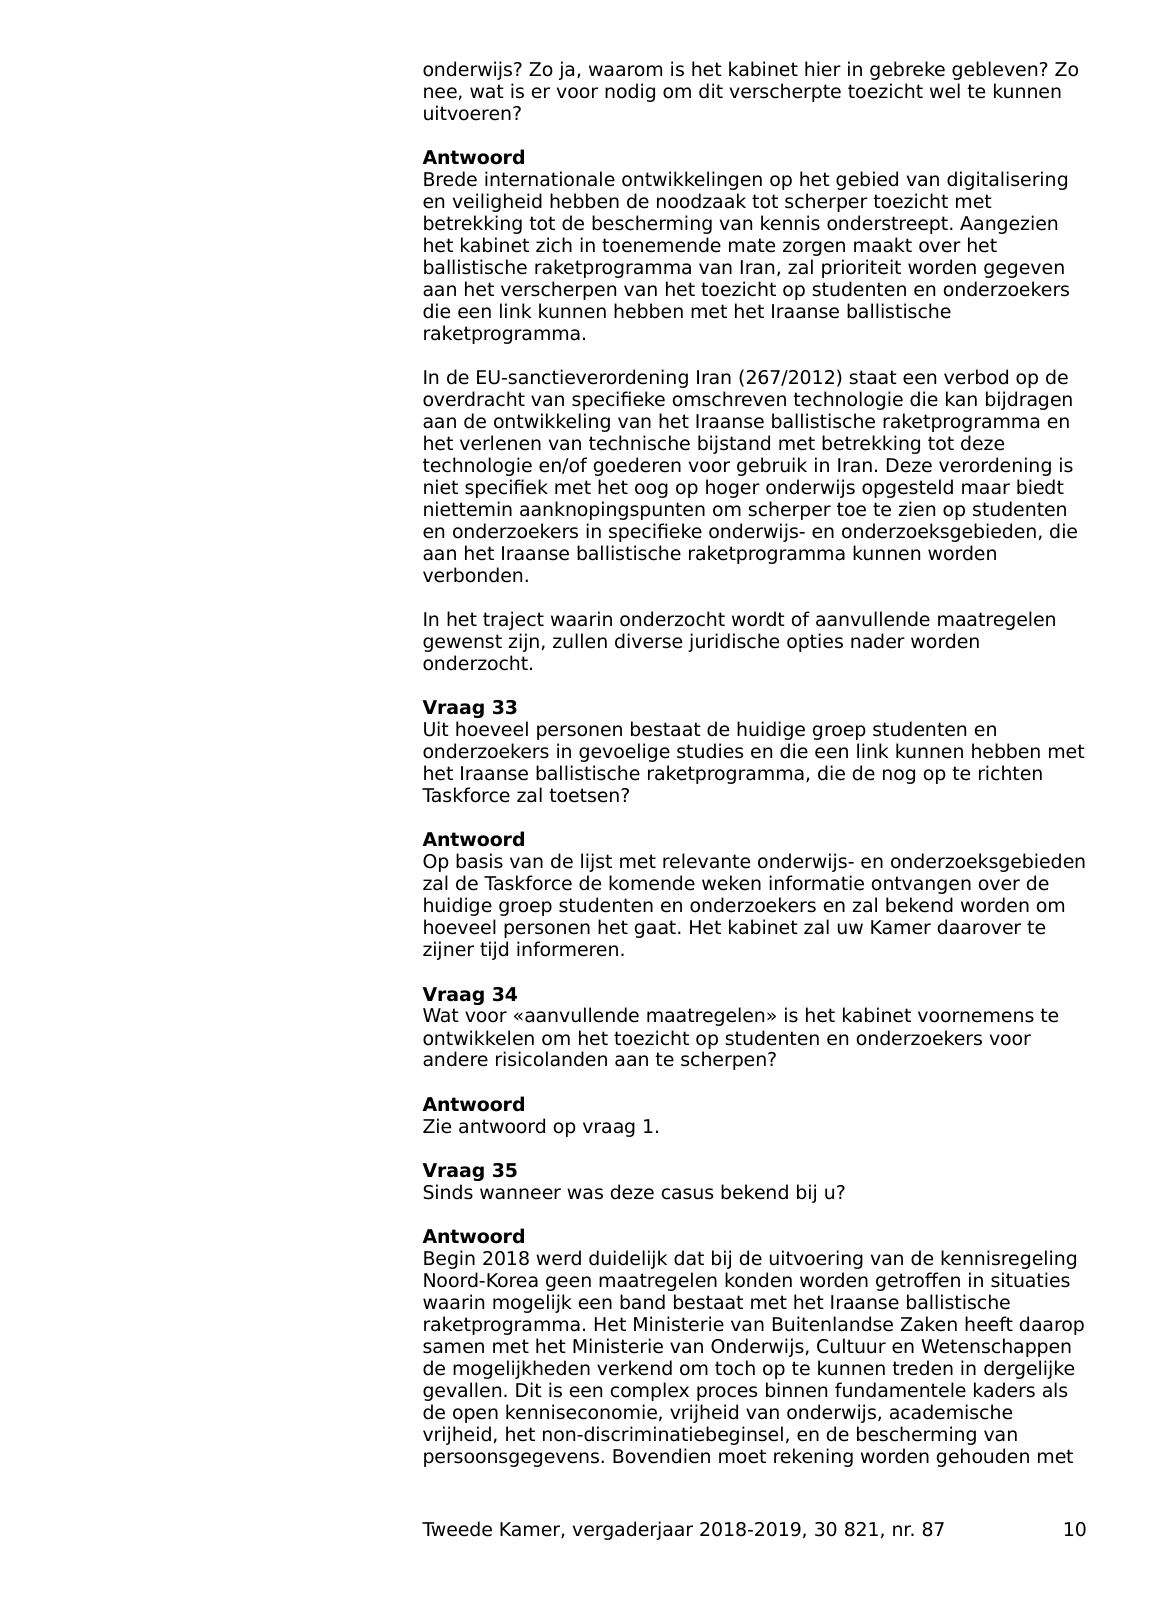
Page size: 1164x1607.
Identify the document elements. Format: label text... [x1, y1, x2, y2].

text Op basis van de lijst met relevante onderwijs- en onderzoeksgebieden zal de Taskforce de komende weken informatie ontvangen over de huidige groep studenten en onderzoekers en zal bekend worden om hoeveel personen het gaat. Het kabinet zal uw Kamer daarover te zijner tijd informeren. [422, 851, 1087, 961]
text In het traject waarin onderzocht wordt of aanvullende maatregelen gewenst zijn, zullen diverse juridische opties nader worden onderzocht. [422, 609, 1087, 675]
text Wat voor «aanvullende maatregelen» is het kabinet voornemens te ontwikkelen om het toezicht op studenten en onderzoekers voor andere risicolanden aan te scherpen? [422, 1005, 1087, 1071]
text Vraag 35 [422, 1160, 1087, 1182]
text In de EU-sanctieverordening Iran (267/2012) staat een verbod op de overdracht van specifieke omschreven technologie die kan bijdragen aan de ontwikkeling van het Iraanse ballistische raketprogramma en het verlenen van technische bijstand met betrekking tot deze technologie en/of goederen voor gebruik in Iran. Deze verordening is niet specifiek met het oog op hoger onderwijs opgesteld maar biedt niettemin aanknopingspunten om scherper toe te zien op studenten en onderzoekers in specifieke onderwijs- en onderzoeksgebieden, die aan het Iraanse ballistische raketprogramma kunnen worden verbonden. [422, 367, 1087, 587]
text Zie antwoord op vraag 1. [422, 1116, 1087, 1137]
text Brede internationale ontwikkelingen op het gebied van digitalisering en veiligheid hebben de noodzaak tot scherper toezicht met betrekking tot de bescherming van kennis onderstreept. Aangezien het kabinet zich in toenemende mate zorgen maakt over het ballistische raketprogramma van Iran, zal prioriteit worden gegeven aan het verscherpen van het toezicht op studenten en onderzoekers die een link kunnen hebben met het Iraanse ballistische raketprogramma. [422, 169, 1087, 345]
text Antwoord [422, 829, 1087, 851]
text Sinds wanneer was deze casus bekend bij u? [422, 1182, 1087, 1204]
text Antwoord [422, 1226, 1087, 1248]
text Antwoord [422, 1093, 1087, 1116]
text Antwoord [422, 147, 1087, 169]
text onderwijs? Zo ja, waarom is het kabinet hier in gebreke gebleven? Zo nee, wat is er voor nodig om dit verscherpte toezicht wel te kunnen uitvoeren? [422, 59, 1087, 125]
text Uit hoeveel personen bestaat de huidige groep studenten en onderzoekers in gevoelige studies en die een link kunnen hebben met het Iraanse ballistische raketprogramma, die de nog op te richten Taskforce zal toetsen? [422, 719, 1087, 807]
text Vraag 34 [422, 983, 1087, 1005]
text Vraag 33 [422, 697, 1087, 719]
text Begin 2018 werd duidelijk dat bij de uitvoering van de kennisregeling Noord-Korea geen maatregelen konden worden getroffen in situaties waarin mogelijk een band bestaat met het Iraanse ballistische raketprogramma. Het Ministerie van Buitenlandse Zaken heeft daarop samen met het Ministerie van Onderwijs, Cultuur en Wetenschappen de mogelijkheden verkend om toch op te kunnen treden in dergelijke gevallen. Dit is een complex proces binnen fundamentele kaders als de open kenniseconomie, vrijheid van onderwijs, academische vrijheid, het non-discriminatiebeginsel, en de bescherming van persoonsgegevens. Bovendien moet rekening worden gehouden met [422, 1248, 1087, 1468]
